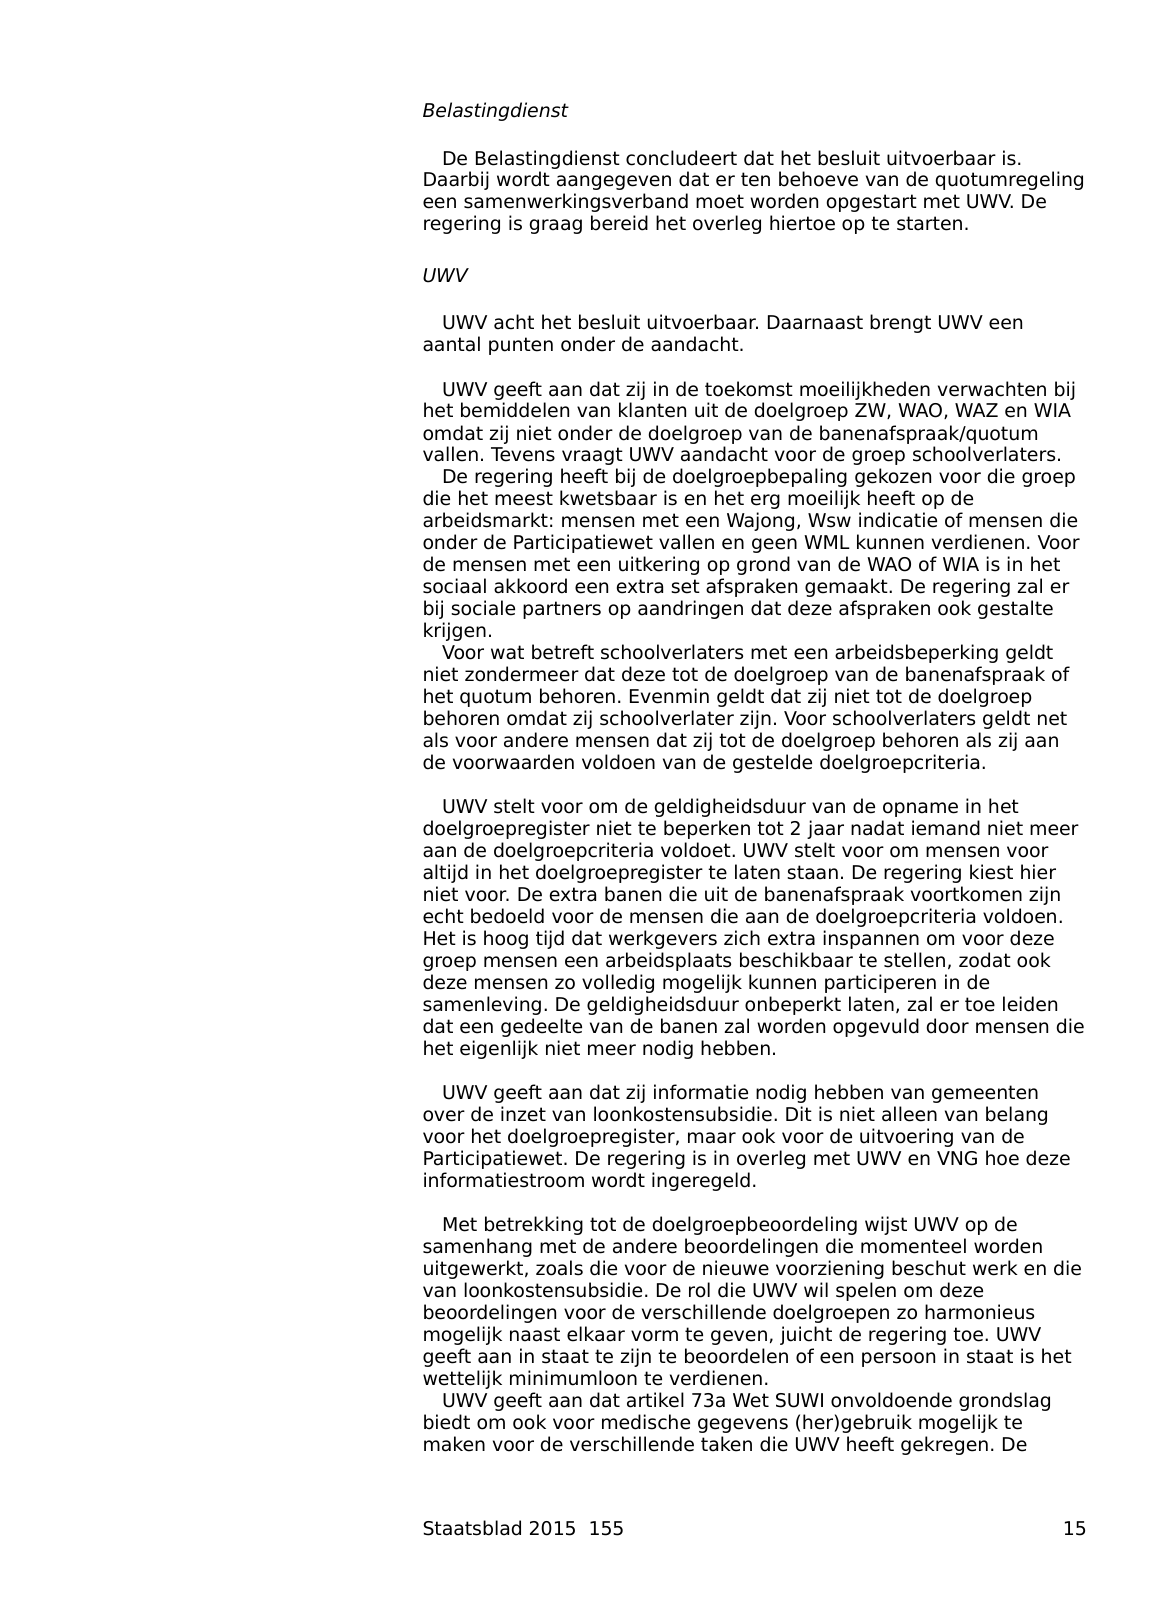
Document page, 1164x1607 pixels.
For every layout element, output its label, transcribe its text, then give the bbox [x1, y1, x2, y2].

text De Belastingdienst concludeert dat het besluit uitvoerbaar is. Daarbij wordt aangegeven dat er ten behoeve van de quotumregeling een samenwerkingsverband moet worden opgestart met UWV. De regering is graag bereid het overleg hiertoe op te starten. [422, 147, 1087, 235]
text UWV geeft aan dat artikel 73a Wet SUWI onvoldoende grondslag biedt om ook voor medische gegevens (her)gebruik mogelijk te maken voor de verschillende taken die UWV heeft gekregen. De [422, 1390, 1087, 1456]
text UWV geeft aan dat zij informatie nodig hebben van gemeenten over de inzet van loonkostensubsidie. Dit is niet alleen van belang voor het doelgroepregister, maar ook voor de uitvoering van de Participatiewet. De regering is in overleg met UWV en VNG hoe deze informatiestroom wordt ingeregeld. [422, 1082, 1087, 1192]
text Met betrekking tot de doelgroepbeoordeling wijst UWV op de samenhang met de andere beoordelingen die momenteel worden uitgewerkt, zoals die voor de nieuwe voorziening beschut werk en die van loonkostensubsidie. De rol die UWV wil spelen om deze beoordelingen voor de verschillende doelgroepen zo harmonieus mogelijk naast elkaar vorm te geven, juicht de regering toe. UWV geeft aan in staat te zijn te beoordelen of een persoon in staat is het wettelijk minimumloon te verdienen. [422, 1214, 1087, 1390]
subtitle Belastingdienst [422, 100, 1087, 122]
text UWV acht het besluit uitvoerbaar. Daarnaast brengt UWV een aantal punten onder de aandacht. [422, 312, 1087, 356]
subtitle UWV [422, 265, 1087, 287]
text UWV geeft aan dat zij in de toekomst moeilijkheden verwachten bij het bemiddelen van klanten uit de doelgroep ZW, WAO, WAZ en WIA omdat zij niet onder de doelgroep van de banenafspraak/quotum vallen. Tevens vraagt UWV aandacht voor de groep schoolverlaters. [422, 378, 1087, 466]
text Voor wat betreft schoolverlaters met een arbeidsbeperking geldt niet zondermeer dat deze tot de doelgroep van de banenafspraak of het quotum behoren. Evenmin geldt dat zij niet tot de doelgroep behoren omdat zij schoolverlater zijn. Voor schoolverlaters geldt net als voor andere mensen dat zij tot de doelgroep behoren als zij aan de voorwaarden voldoen van de gestelde doelgroepcriteria. [422, 642, 1087, 774]
text UWV stelt voor om de geldigheidsduur van de opname in het doelgroepregister niet te beperken tot 2 jaar nadat iemand niet meer aan de doelgroepcriteria voldoet. UWV stelt voor om mensen voor altijd in het doelgroepregister te laten staan. De regering kiest hier niet voor. De extra banen die uit de banenafspraak voortkomen zijn echt bedoeld voor de mensen die aan de doelgroepcriteria voldoen. Het is hoog tijd dat werkgevers zich extra inspannen om voor deze groep mensen een arbeidsplaats beschikbaar te stellen, zodat ook deze mensen zo volledig mogelijk kunnen participeren in de samenleving. De geldigheidsduur onbeperkt laten, zal er toe leiden dat een gedeelte van de banen zal worden opgevuld door mensen die het eigenlijk niet meer nodig hebben. [422, 796, 1087, 1060]
text De regering heeft bij de doelgroepbepaling gekozen voor die groep die het meest kwetsbaar is en het erg moeilijk heeft op de arbeidsmarkt: mensen met een Wajong, Wsw indicatie of mensen die onder de Participatiewet vallen en geen WML kunnen verdienen. Voor de mensen met een uitkering op grond van de WAO of WIA is in het sociaal akkoord een extra set afspraken gemaakt. De regering zal er bij sociale partners op aandringen dat deze afspraken ook gestalte krijgen. [422, 466, 1087, 642]
